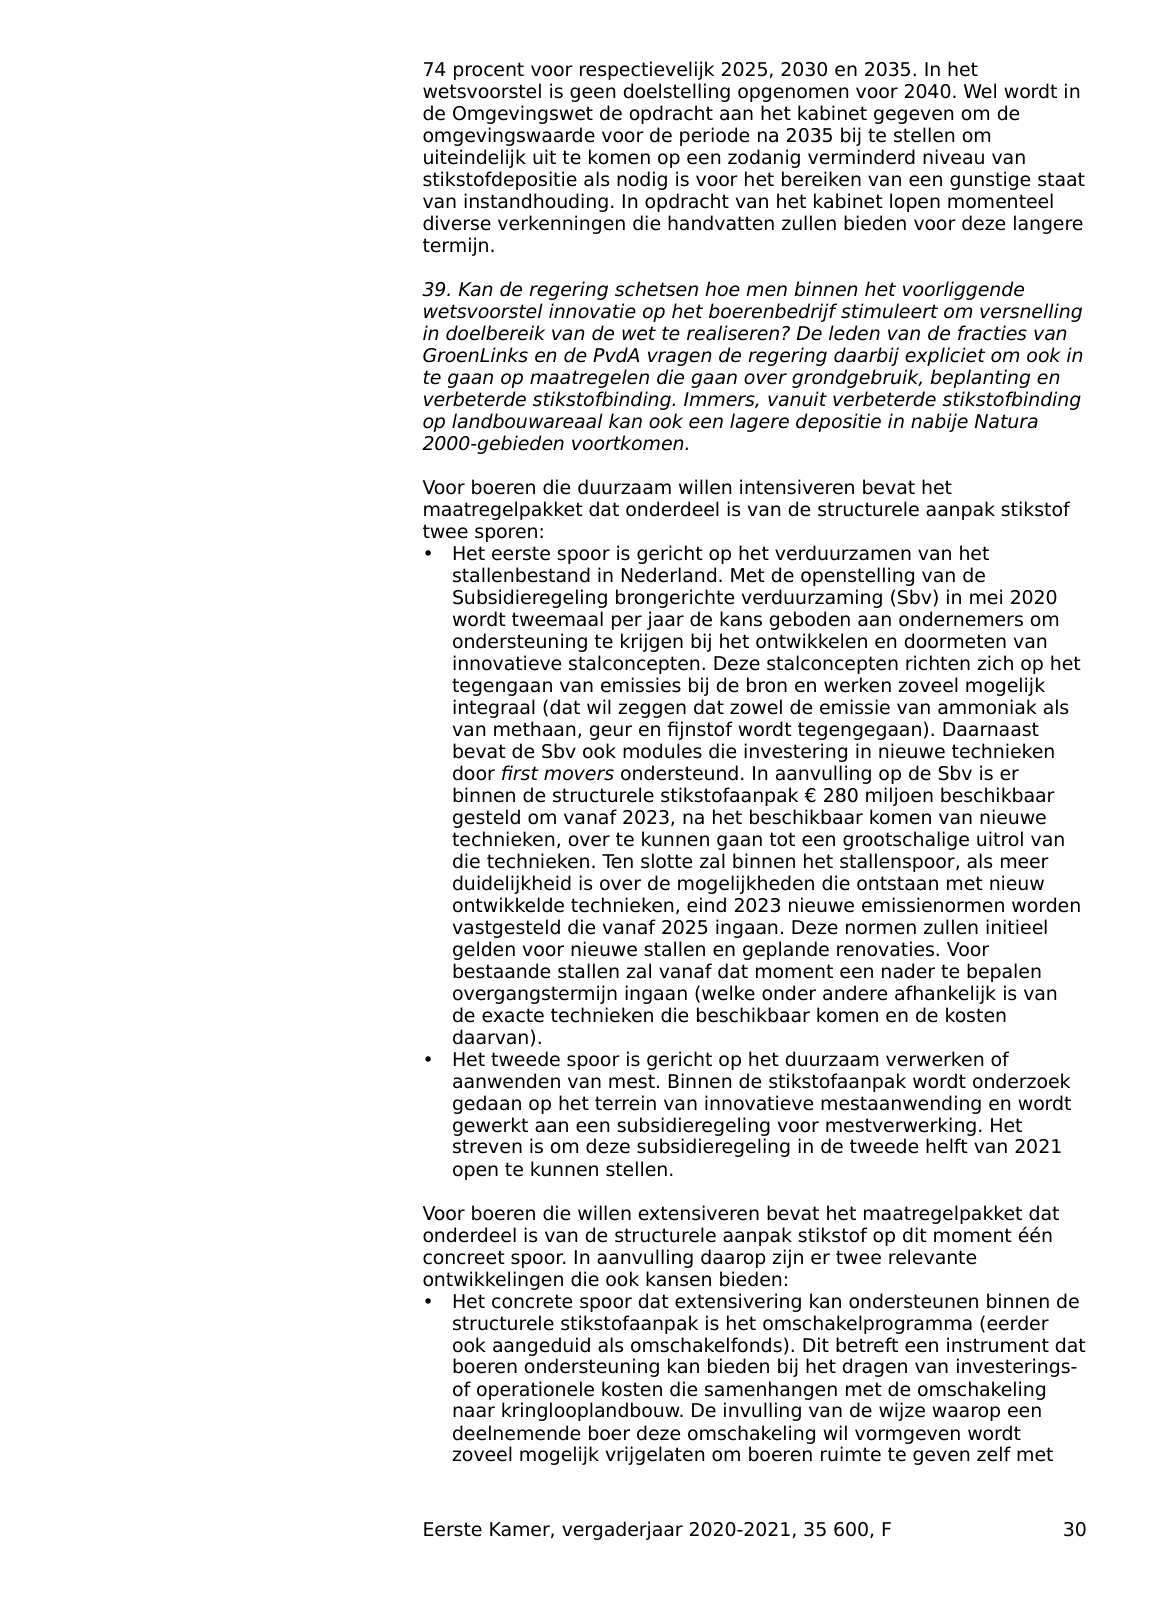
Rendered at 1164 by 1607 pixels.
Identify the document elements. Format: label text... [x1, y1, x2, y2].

text • Het concrete spoor dat extensivering kan ondersteunen binnen de structurele stikstofaanpak is het omschakelprogramma (eerder ook aangeduid als omschakelfonds). Dit betreft een instrument dat boeren ondersteuning kan bieden bij het dragen van investerings- of operationele kosten die samenhangen met de omschakeling naar kringlooplandbouw. De invulling van de wijze waarop een deelnemende boer deze omschakeling wil vormgeven wordt zoveel mogelijk vrijgelaten om boeren ruimte te geven zelf met [422, 1291, 1087, 1466]
text • Het tweede spoor is gericht op het duurzaam verwerken of aanwenden van mest. Binnen de stikstofaanpak wordt onderzoek gedaan op het terrein van innovatieve mestaanwending en wordt gewerkt aan een subsidieregeling voor mestverwerking. Het streven is om deze subsidieregeling in de tweede helft van 2021 open te kunnen stellen. [422, 1048, 1087, 1180]
text Voor boeren die willen extensiveren bevat het maatregelpakket dat onderdeel is van de structurele aanpak stikstof op dit moment één concreet spoor. In aanvulling daarop zijn er twee relevante ontwikkelingen die ook kansen bieden: [422, 1203, 1087, 1291]
text 39. Kan de regering schetsen hoe men binnen het voorliggende wetsvoorstel innovatie op het boerenbedrijf stimuleert om versnelling in doelbereik van de wet te realiseren? De leden van de fracties van GroenLinks en de PvdA vragen de regering daarbij expliciet om ook in te gaan op maatregelen die gaan over grondgebruik, beplanting en verbeterde stikstofbinding. Immers, vanuit verbeterde stikstofbinding op landbouwareaal kan ook een lagere depositie in nabije Natura 2000-gebieden voortkomen. [422, 279, 1087, 455]
text • Het eerste spoor is gericht op het verduurzamen van het stallenbestand in Nederland. Met de openstelling van de Subsidieregeling brongerichte verduurzaming (Sbv) in mei 2020 wordt tweemaal per jaar de kans geboden aan ondernemers om ondersteuning te krijgen bij het ontwikkelen en doormeten van innovatieve stalconcepten. Deze stalconcepten richten zich op het tegengaan van emissies bij de bron en werken zoveel mogelijk integraal (dat wil zeggen dat zowel de emissie van ammoniak als van methaan, geur en fijnstof wordt tegengegaan). Daarnaast bevat de Sbv ook modules die investering in nieuwe technieken door first movers ondersteund. In aanvulling op de Sbv is er binnen de structurele stikstofaanpak € 280 miljoen beschikbaar gesteld om vanaf 2023, na het beschikbaar komen van nieuwe technieken, over te kunnen gaan tot een grootschalige uitrol van die technieken. Ten slotte zal binnen het stallenspoor, als meer duidelijkheid is over de mogelijkheden die ontstaan met nieuw ontwikkelde technieken, eind 2023 nieuwe emissienormen worden vastgesteld die vanaf 2025 ingaan. Deze normen zullen initieel gelden voor nieuwe stallen en geplande renovaties. Voor bestaande stallen zal vanaf dat moment een nader te bepalen overgangstermijn ingaan (welke onder andere afhankelijk is van de exacte technieken die beschikbaar komen en de kosten daarvan). [422, 543, 1087, 1048]
text Voor boeren die duurzaam willen intensiveren bevat het maatregelpakket dat onderdeel is van de structurele aanpak stikstof twee sporen: [422, 477, 1087, 543]
text 74 procent voor respectievelijk 2025, 2030 en 2035. In het wetsvoorstel is geen doelstelling opgenomen voor 2040. Wel wordt in de Omgevingswet de opdracht aan het kabinet gegeven om de omgevingswaarde voor de periode na 2035 bij te stellen om uiteindelijk uit te komen op een zodanig verminderd niveau van stikstofdepositie als nodig is voor het bereiken van een gunstige staat van instandhouding. In opdracht van het kabinet lopen momenteel diverse verkenningen die handvatten zullen bieden voor deze langere termijn. [422, 59, 1087, 257]
